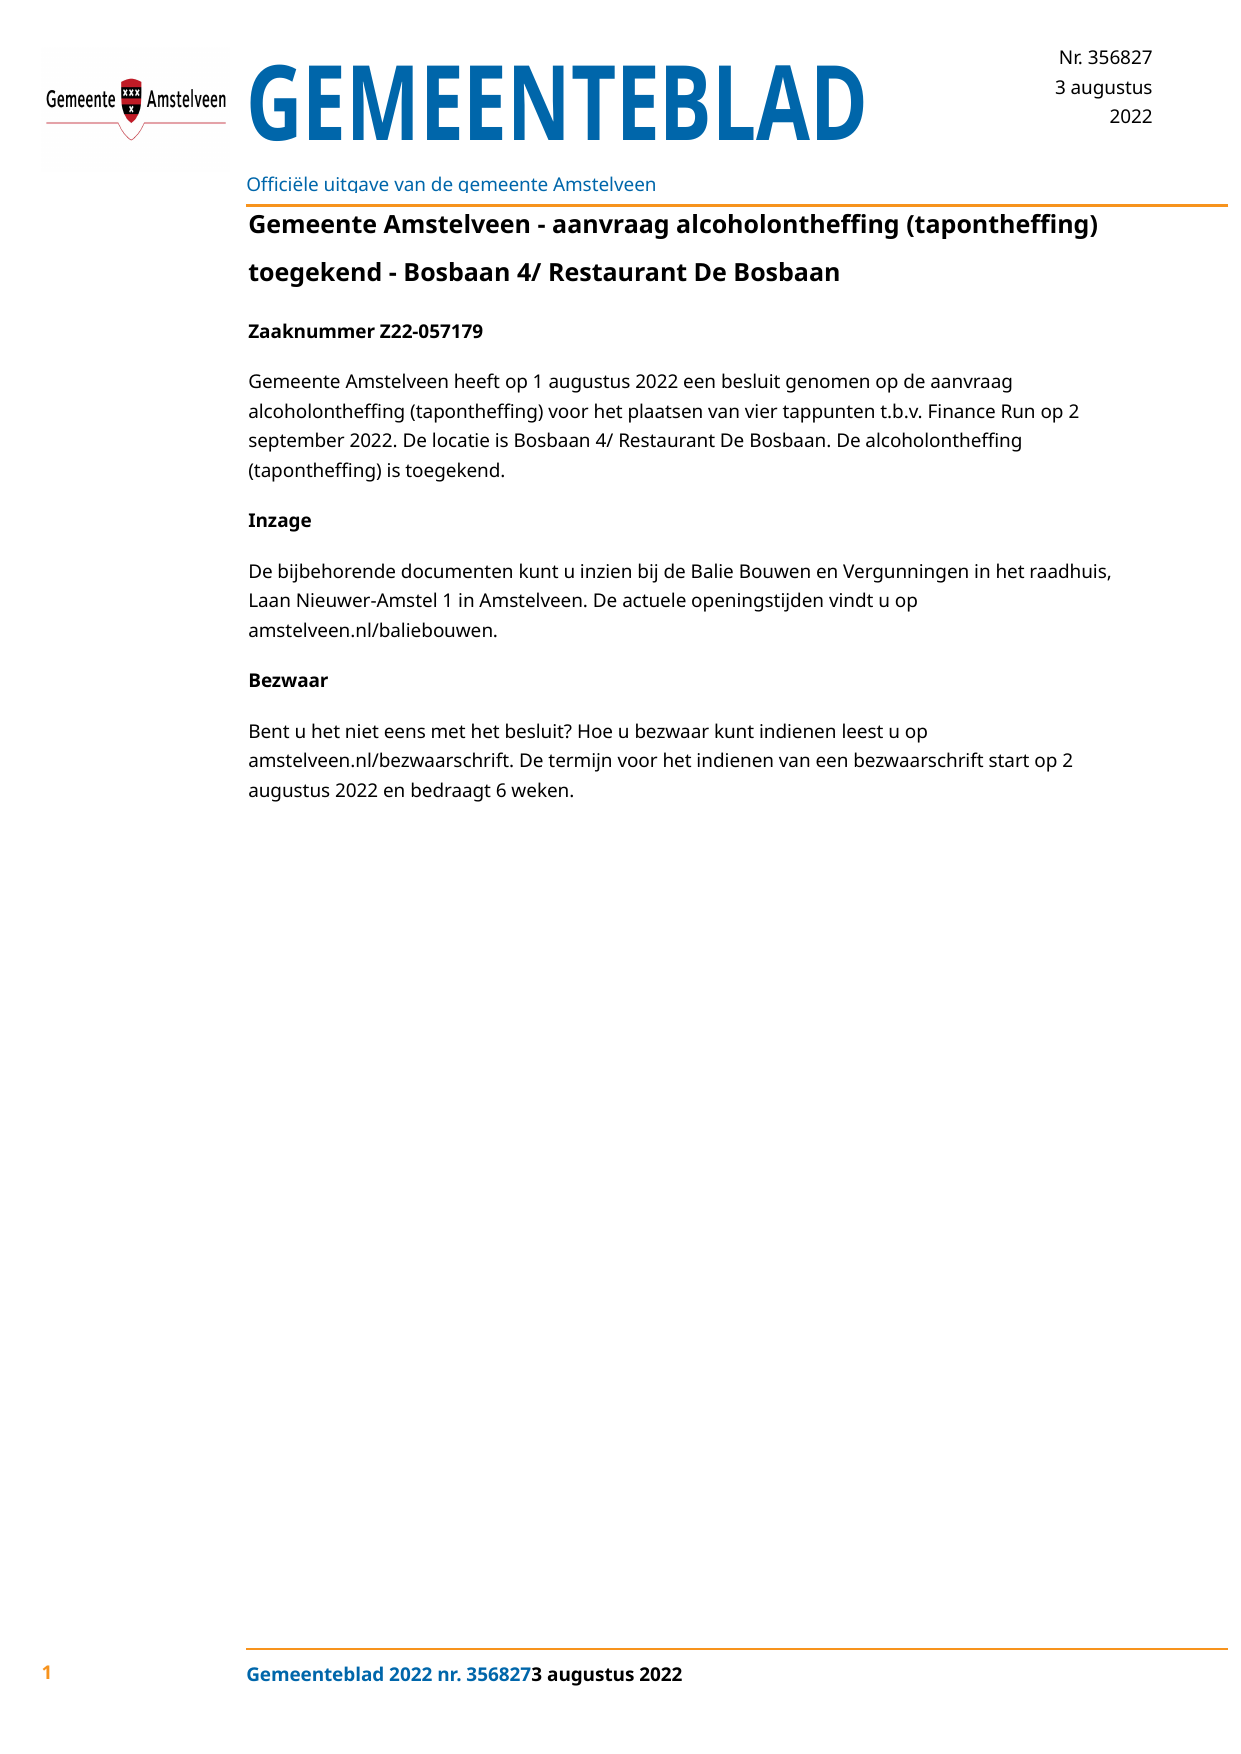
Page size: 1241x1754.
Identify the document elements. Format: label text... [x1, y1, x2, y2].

text De bijbehorende documenten kunt u inzien bij de Balie Bouwen en Vergunningen in het raadhuis, Laan Nieuwer-Amstel 1 in Amstelveen. De actuele openingstijden vindt u op amstelveen.nl/baliebouwen. [248, 558, 1152, 643]
text Bent u het niet eens met het besluit? Hoe u bezwaar kunt indienen leest u op amstelveen.nl/bezwaarschrift. De termijn voor het indienen van een bezwaarschrift start op 2 augustus 2022 en bedraagt 6 weken. [248, 718, 1152, 803]
text Bezwaar [248, 667, 1152, 693]
text Inzage [248, 507, 1152, 533]
text Gemeente Amstelveen heeft op 1 augustus 2022 een besluit genomen op de aanvraag alcoholontheffing (tapontheffing) voor het plaatsen van vier tappunten t.b.v. Finance Run op 2 september 2022. De locatie is Bosbaan 4/ Restaurant De Bosbaan. De alcoholontheffing (tapontheffing) is toegekend. [248, 368, 1152, 483]
picture [41, 47, 231, 172]
text Gemeente Amstelveen - aanvraag alcoholontheffing (tapontheffing) toegekend - Bosbaan 4/ Restaurant De Bosbaan [248, 207, 1152, 288]
text Zaaknummer Z22-057179 [248, 318, 1152, 344]
